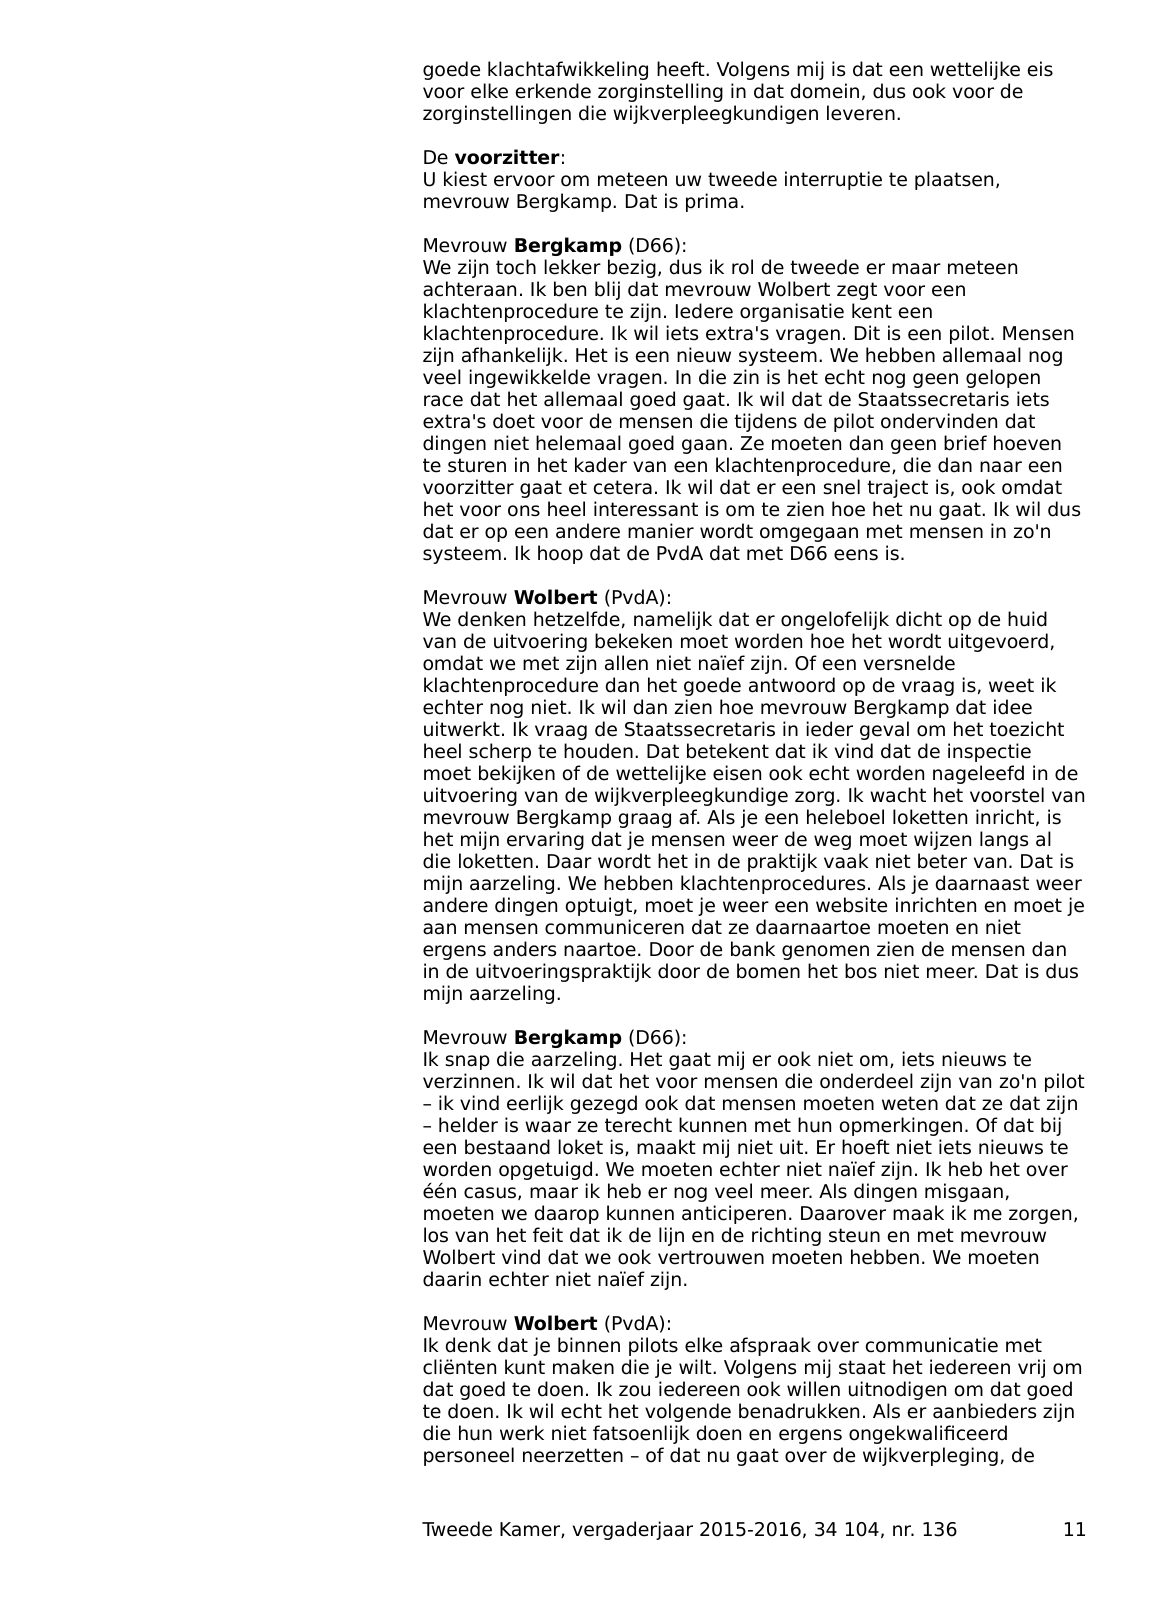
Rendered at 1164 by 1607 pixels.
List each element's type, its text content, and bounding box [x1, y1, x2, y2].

text Ik denk dat je binnen pilots elke afspraak over communicatie met cliënten kunt maken die je wilt. Volgens mij staat het iedereen vrij om dat goed te doen. Ik zou iedereen ook willen uitnodigen om dat goed te doen. Ik wil echt het volgende benadrukken. Als er aanbieders zijn die hun werk niet fatsoenlijk doen en ergens ongekwalificeerd personeel neerzetten – of dat nu gaat over de wijkverpleging, de [422, 1335, 1087, 1467]
text goede klachtafwikkeling heeft. Volgens mij is dat een wettelijke eis voor elke erkende zorginstelling in dat domein, dus ook voor de zorginstellingen die wijkverpleegkundigen leveren. [422, 59, 1087, 125]
text We zijn toch lekker bezig, dus ik rol de tweede er maar meteen achteraan. Ik ben blij dat mevrouw Wolbert zegt voor een klachtenprocedure te zijn. Iedere organisatie kent een klachtenprocedure. Ik wil iets extra's vragen. Dit is een pilot. Mensen zijn afhankelijk. Het is een nieuw systeem. We hebben allemaal nog veel ingewikkelde vragen. In die zin is het echt nog geen gelopen race dat het allemaal goed gaat. Ik wil dat de Staatssecretaris iets extra's doet voor de mensen die tijdens de pilot ondervinden dat dingen niet helemaal goed gaan. Ze moeten dan geen brief hoeven te sturen in het kader van een klachtenprocedure, die dan naar een voorzitter gaat et cetera. Ik wil dat er een snel traject is, ook omdat het voor ons heel interessant is om te zien hoe het nu gaat. Ik wil dus dat er op een andere manier wordt omgegaan met mensen in zo'n systeem. Ik hoop dat de PvdA dat met D66 eens is. [422, 257, 1087, 565]
text Mevrouw Wolbert (PvdA): [422, 587, 1087, 609]
text Mevrouw Bergkamp (D66): [422, 1027, 1087, 1049]
text De voorzitter: [422, 147, 1087, 169]
text Mevrouw Wolbert (PvdA): [422, 1313, 1087, 1335]
text U kiest ervoor om meteen uw tweede interruptie te plaatsen, mevrouw Bergkamp. Dat is prima. [422, 169, 1087, 213]
text Ik snap die aarzeling. Het gaat mij er ook niet om, iets nieuws te verzinnen. Ik wil dat het voor mensen die onderdeel zijn van zo'n pilot – ik vind eerlijk gezegd ook dat mensen moeten weten dat ze dat zijn – helder is waar ze terecht kunnen met hun opmerkingen. Of dat bij een bestaand loket is, maakt mij niet uit. Er hoeft niet iets nieuws te worden opgetuigd. We moeten echter niet naïef zijn. Ik heb het over één casus, maar ik heb er nog veel meer. Als dingen misgaan, moeten we daarop kunnen anticiperen. Daarover maak ik me zorgen, los van het feit dat ik de lijn en de richting steun en met mevrouw Wolbert vind dat we ook vertrouwen moeten hebben. We moeten daarin echter niet naïef zijn. [422, 1049, 1087, 1291]
text Mevrouw Bergkamp (D66): [422, 235, 1087, 257]
text We denken hetzelfde, namelijk dat er ongelofelijk dicht op de huid van de uitvoering bekeken moet worden hoe het wordt uitgevoerd, omdat we met zijn allen niet naïef zijn. Of een versnelde klachtenprocedure dan het goede antwoord op de vraag is, weet ik echter nog niet. Ik wil dan zien hoe mevrouw Bergkamp dat idee uitwerkt. Ik vraag de Staatssecretaris in ieder geval om het toezicht heel scherp te houden. Dat betekent dat ik vind dat de inspectie moet bekijken of de wettelijke eisen ook echt worden nageleefd in de uitvoering van de wijkverpleegkundige zorg. Ik wacht het voorstel van mevrouw Bergkamp graag af. Als je een heleboel loketten inricht, is het mijn ervaring dat je mensen weer de weg moet wijzen langs al die loketten. Daar wordt het in de praktijk vaak niet beter van. Dat is mijn aarzeling. We hebben klachtenprocedures. Als je daarnaast weer andere dingen optuigt, moet je weer een website inrichten en moet je aan mensen communiceren dat ze daarnaartoe moeten en niet ergens anders naartoe. Door de bank genomen zien de mensen dan in de uitvoeringspraktijk door de bomen het bos niet meer. Dat is dus mijn aarzeling. [422, 609, 1087, 1005]
